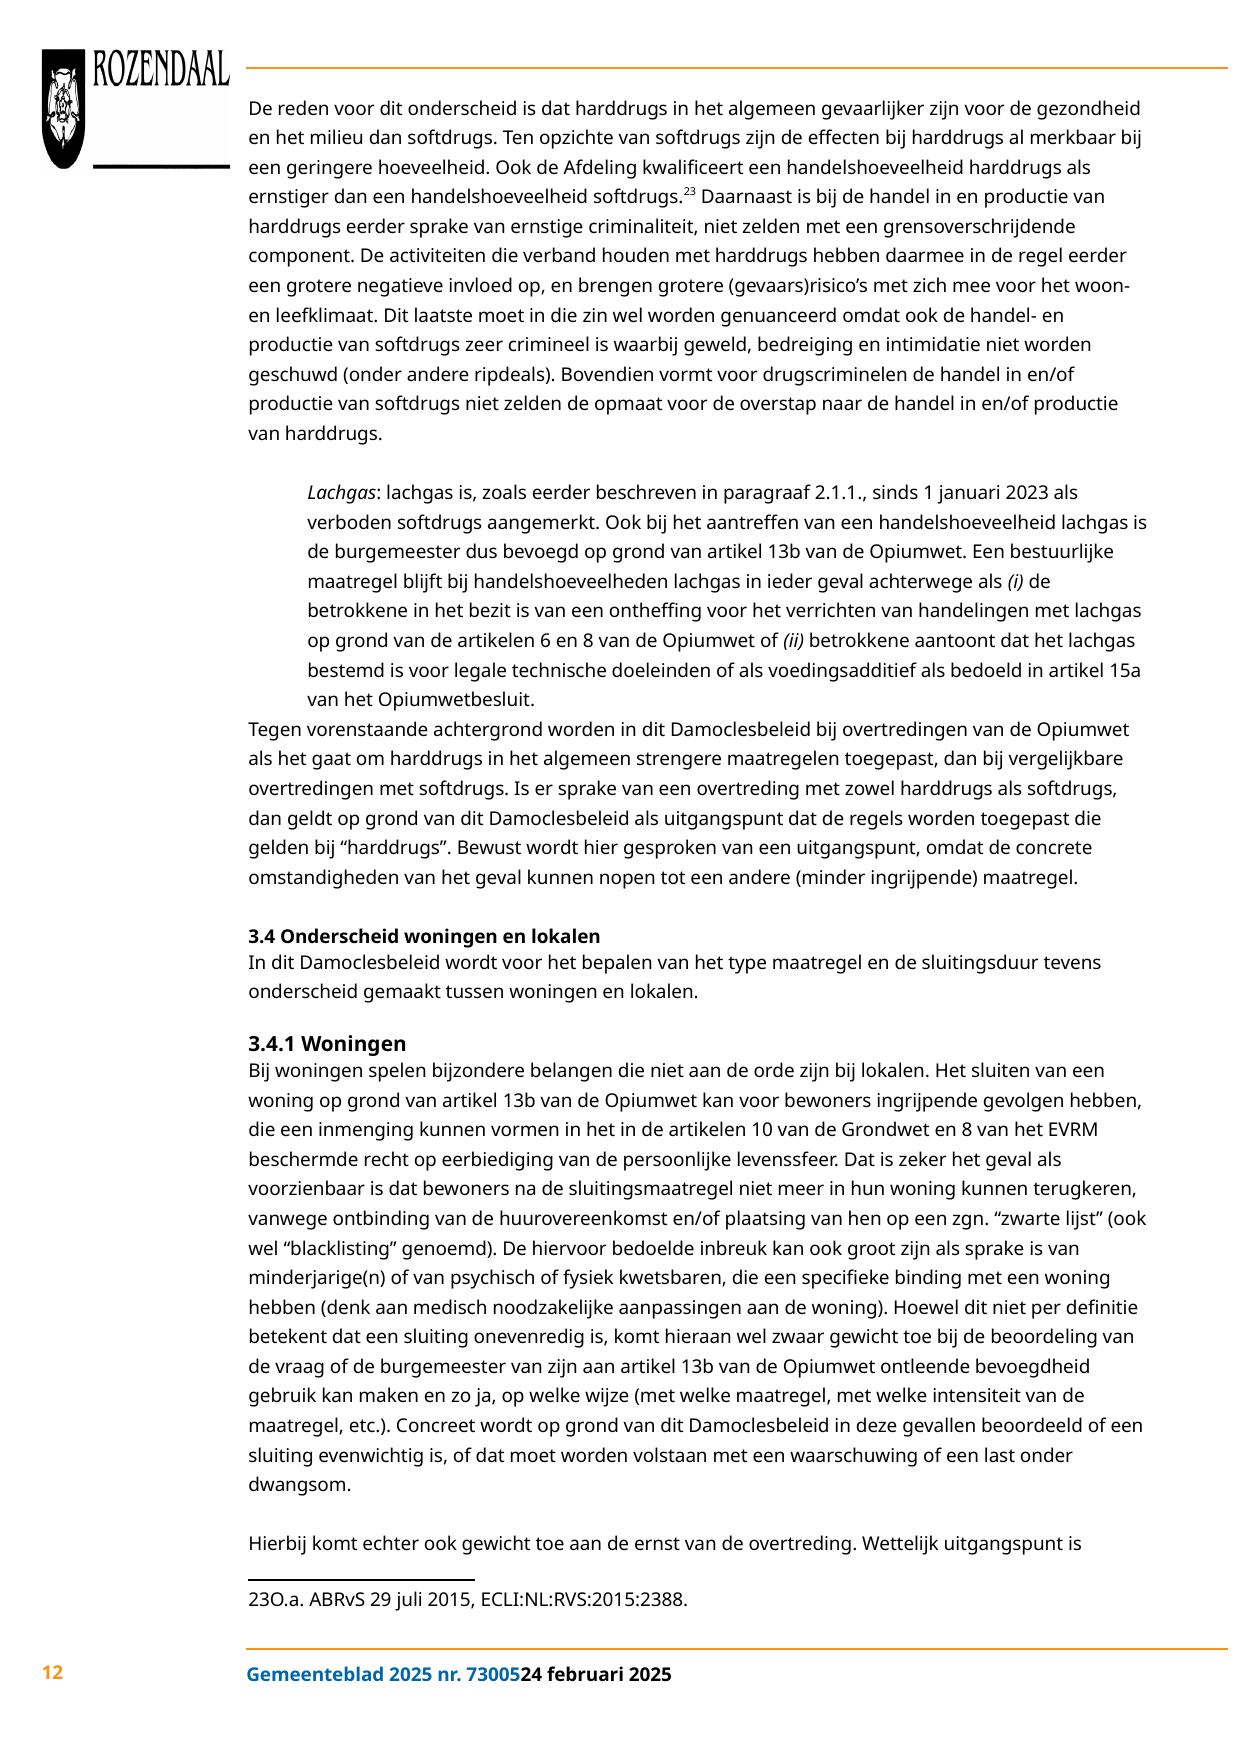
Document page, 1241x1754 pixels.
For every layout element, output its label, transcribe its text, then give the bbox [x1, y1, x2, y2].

text Tegen vorenstaande achtergrond worden in dit Damoclesbeleid bij overtredingen van de Opiumwet als het gaat om harddrugs in het algemeen strengere maatregelen toegepast, dan bij vergelijkbare overtredingen met softdrugs. Is er sprake van een overtreding met zowel harddrugs als softdrugs, dan geldt op grond van dit Damoclesbeleid als uitgangspunt dat de regels worden toegepast die gelden bij “harddrugs”. Bewust wordt hier gesproken van een uitgangspunt, omdat de concrete omstandigheden van het geval kunnen nopen tot een andere (minder ingrijpende) maatregel. [248, 716, 1152, 890]
text O.a. ABRvS 29 juli 2015, ECLI:NL:RVS:2015:2388. [248, 1586, 1152, 1612]
text 3.4 Onderscheid woningen en lokalen [248, 923, 1152, 949]
picture [41, 47, 231, 172]
text 3.4.1 Woningen [248, 1029, 1152, 1057]
text De reden voor dit onderscheid is dat harddrugs in het algemeen gevaarlijker zijn voor de gezondheid en het milieu dan softdrugs. Ten opzichte van softdrugs zijn de effecten bij harddrugs al merkbaar bij een geringere hoeveelheid. Ook de Afdeling kwalificeert een handelshoeveelheid harddrugs als ernstiger dan een handelshoeveelheid softdrugs. Daarnaast is bij de handel in en productie van harddrugs eerder sprake van ernstige criminaliteit, niet zelden met een grensoverschrijdende component. De activiteiten die verband houden met harddrugs hebben daarmee in de regel eerder een grotere negatieve invloed op, en brengen grotere (gevaars)risico’s met zich mee voor het woon- en leefklimaat. Dit laatste moet in die zin wel worden genuanceerd omdat ook de handel- en productie van softdrugs zeer crimineel is waarbij geweld, bedreiging en intimidatie niet worden geschuwd (onder andere ripdeals). Bovendien vormt voor drugscriminelen de handel in en/of productie van softdrugs niet zelden de opmaat voor de overstap naar de handel in en/of productie van harddrugs. [248, 95, 1152, 446]
text In dit Damoclesbeleid wordt voor het bepalen van het type maatregel en de sluitingsduur tevens onderscheid gemaakt tussen woningen en lokalen. [248, 949, 1152, 1004]
text Hierbij komt echter ook gewicht toe aan de ernst van de overtreding. Wettelijk uitgangspunt is [248, 1531, 1152, 1556]
text Bij woningen spelen bijzondere belangen die niet aan de orde zijn bij lokalen. Het sluiten van een woning op grond van artikel 13b van de Opiumwet kan voor bewoners ingrijpende gevolgen hebben, die een inmenging kunnen vormen in het in de artikelen 10 van de Grondwet en 8 van het EVRM beschermde recht op eerbiediging van de persoonlijke levenssfeer. Dat is zeker het geval als voorzienbaar is dat bewoners na de sluitingsmaatregel niet meer in hun woning kunnen terugkeren, vanwege ontbinding van de huurovereenkomst en/of plaatsing van hen op een zgn. “zwarte lijst” (ook wel “blacklisting” genoemd). De hiervoor bedoelde inbreuk kan ook groot zijn als sprake is van minderjarige(n) of van psychisch of fysiek kwetsbaren, die een specifieke binding met een woning hebben (denk aan medisch noodzakelijke aanpassingen aan de woning). Hoewel dit niet per definitie betekent dat een sluiting onevenredig is, komt hieraan wel zwaar gewicht toe bij de beoordeling van de vraag of de burgemeester van zijn aan artikel 13b van de Opiumwet ontleende bevoegdheid gebruik kan maken en zo ja, op welke wijze (met welke maatregel, met welke intensiteit van de maatregel, etc.). Concreet wordt op grond van dit Damoclesbeleid in deze gevallen beoordeeld of een sluiting evenwichtig is, of dat moet worden volstaan met een waarschuwing of een last onder dwangsom. [248, 1057, 1152, 1497]
list Lachgas: lachgas is, zoals eerder beschreven in paragraaf 2.1.1., sinds 1 januari 2023 als verboden softdrugs aangemerkt. Ook bij het aantreffen van een handelshoeveelheid lachgas is de burgemeester dus bevoegd op grond van artikel 13b van de Opiumwet. Een bestuurlijke maatregel blijft bij handelshoeveelheden lachgas in ieder geval achterwege als (i) de betrokkene in het bezit is van een ontheffing voor het verrichten van handelingen met lachgas op grond van de artikelen 6 en 8 van de Opiumwet of (ii) betrokkene aantoont dat het lachgas bestemd is voor legale technische doeleinden of als voedingsadditief als bedoeld in artikel 15a van het Opiumwetbesluit. [248, 479, 1152, 712]
